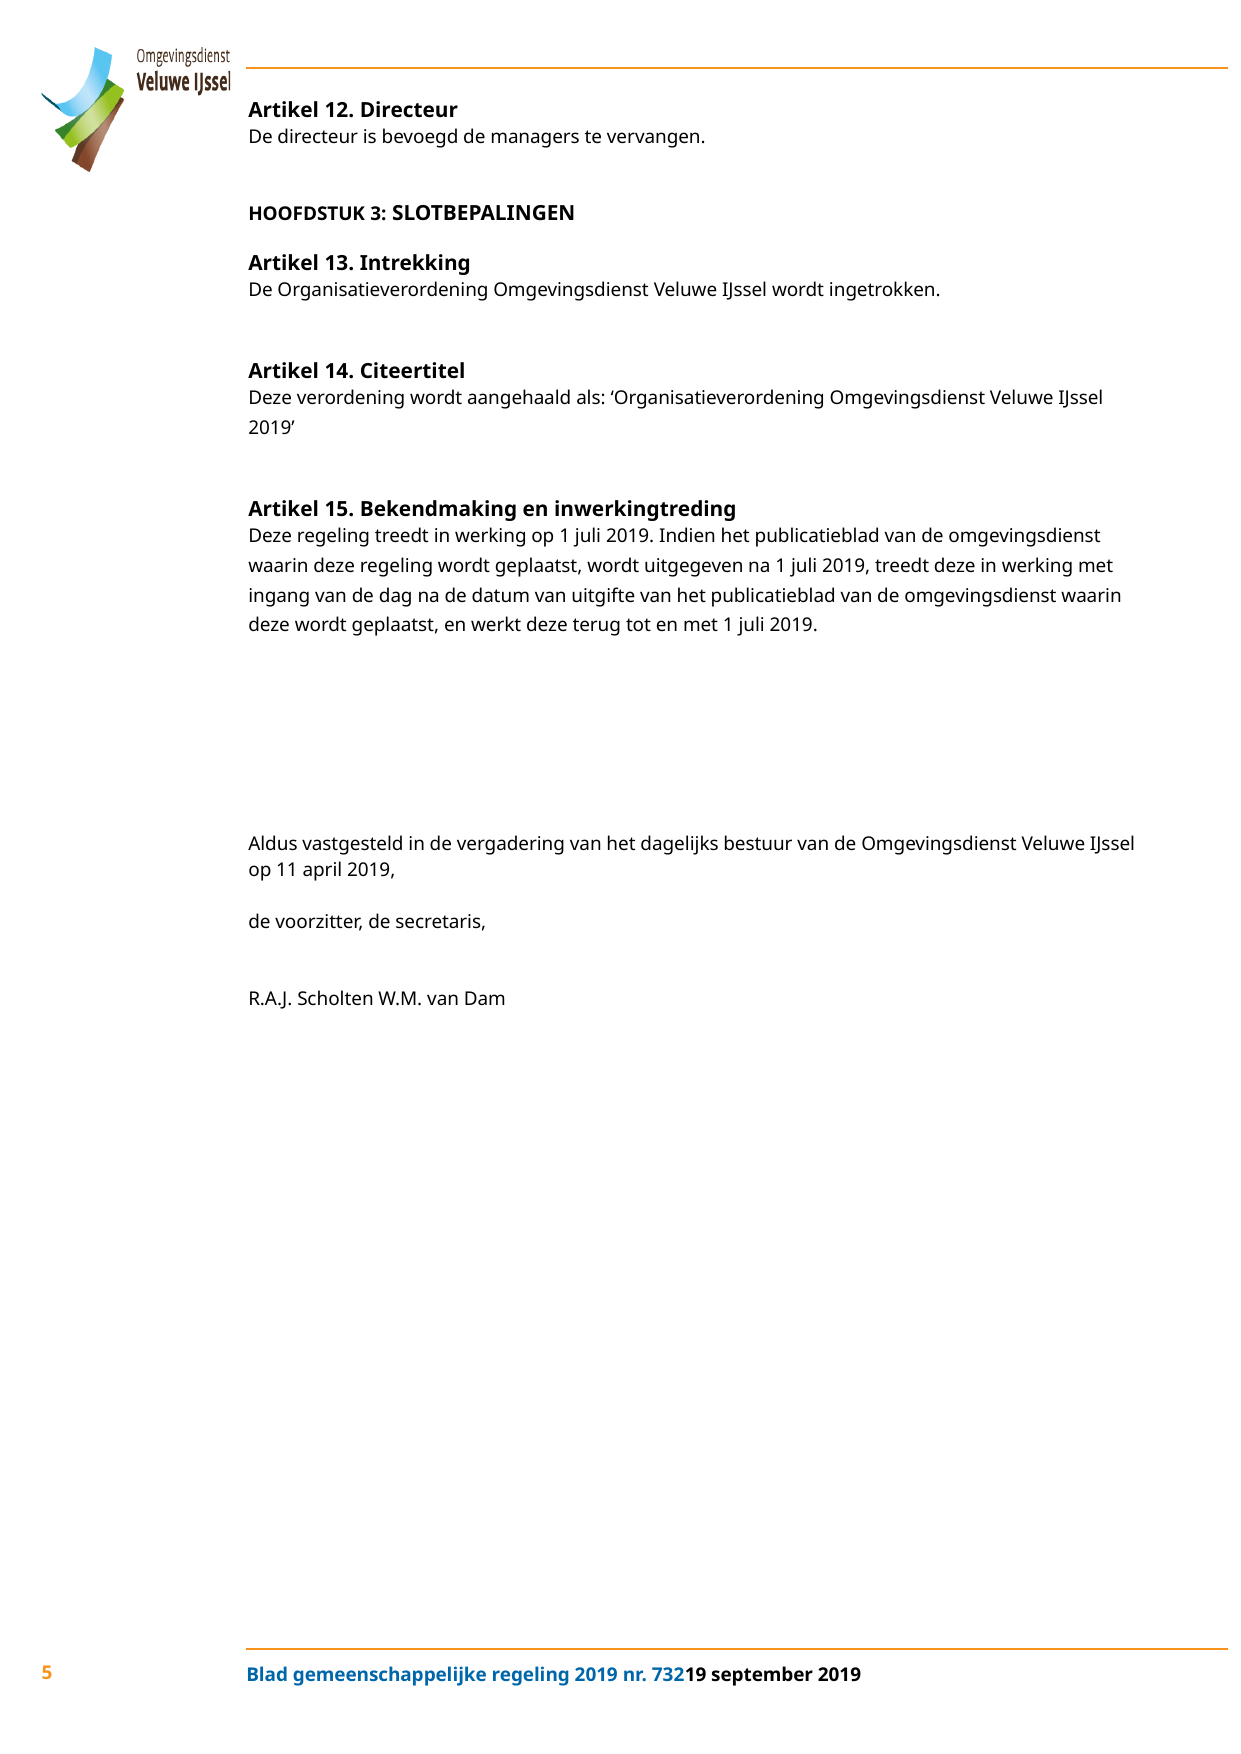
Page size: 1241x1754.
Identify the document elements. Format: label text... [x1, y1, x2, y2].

text Deze regeling treedt in werking op 1 juli 2019. Indien het publicatieblad van de omgevingsdienst waarin deze regeling wordt geplaatst, wordt uitgegeven na 1 juli 2019, treedt deze in werking met ingang van de dag na de datum van uitgifte van het publicatieblad van de omgevingsdienst waarin deze wordt geplaatst, en werkt deze terug tot en met 1 juli 2019. [248, 523, 1152, 637]
picture [41, 47, 231, 172]
text Artikel 12. Directeur [248, 95, 1152, 123]
text de voorzitter, de secretaris, [248, 908, 1152, 933]
text Artikel 15. Bekendmaking en inwerkingtreding [248, 494, 1152, 523]
text De directeur is bevoegd de managers te vervangen. [248, 123, 1152, 149]
text HOOFDSTUK 3: SLOTBEPALINGEN [248, 198, 1152, 227]
text Artikel 14. Citeertitel [248, 356, 1152, 384]
text De Organisatieverordening Omgevingsdienst Veluwe IJssel wordt ingetrokken. [248, 276, 1152, 302]
text R.A.J. Scholten W.M. van Dam [248, 985, 1152, 1011]
text Artikel 13. Intrekking [248, 248, 1152, 276]
text Aldus vastgesteld in de vergadering van het dagelijks bestuur van de Omgevingsdienst Veluwe IJssel op 11 april 2019, [248, 831, 1152, 882]
text Deze verordening wordt aangehaald als: ‘Organisatieverordening Omgevingsdienst Veluwe IJssel 2019’ [248, 384, 1152, 440]
